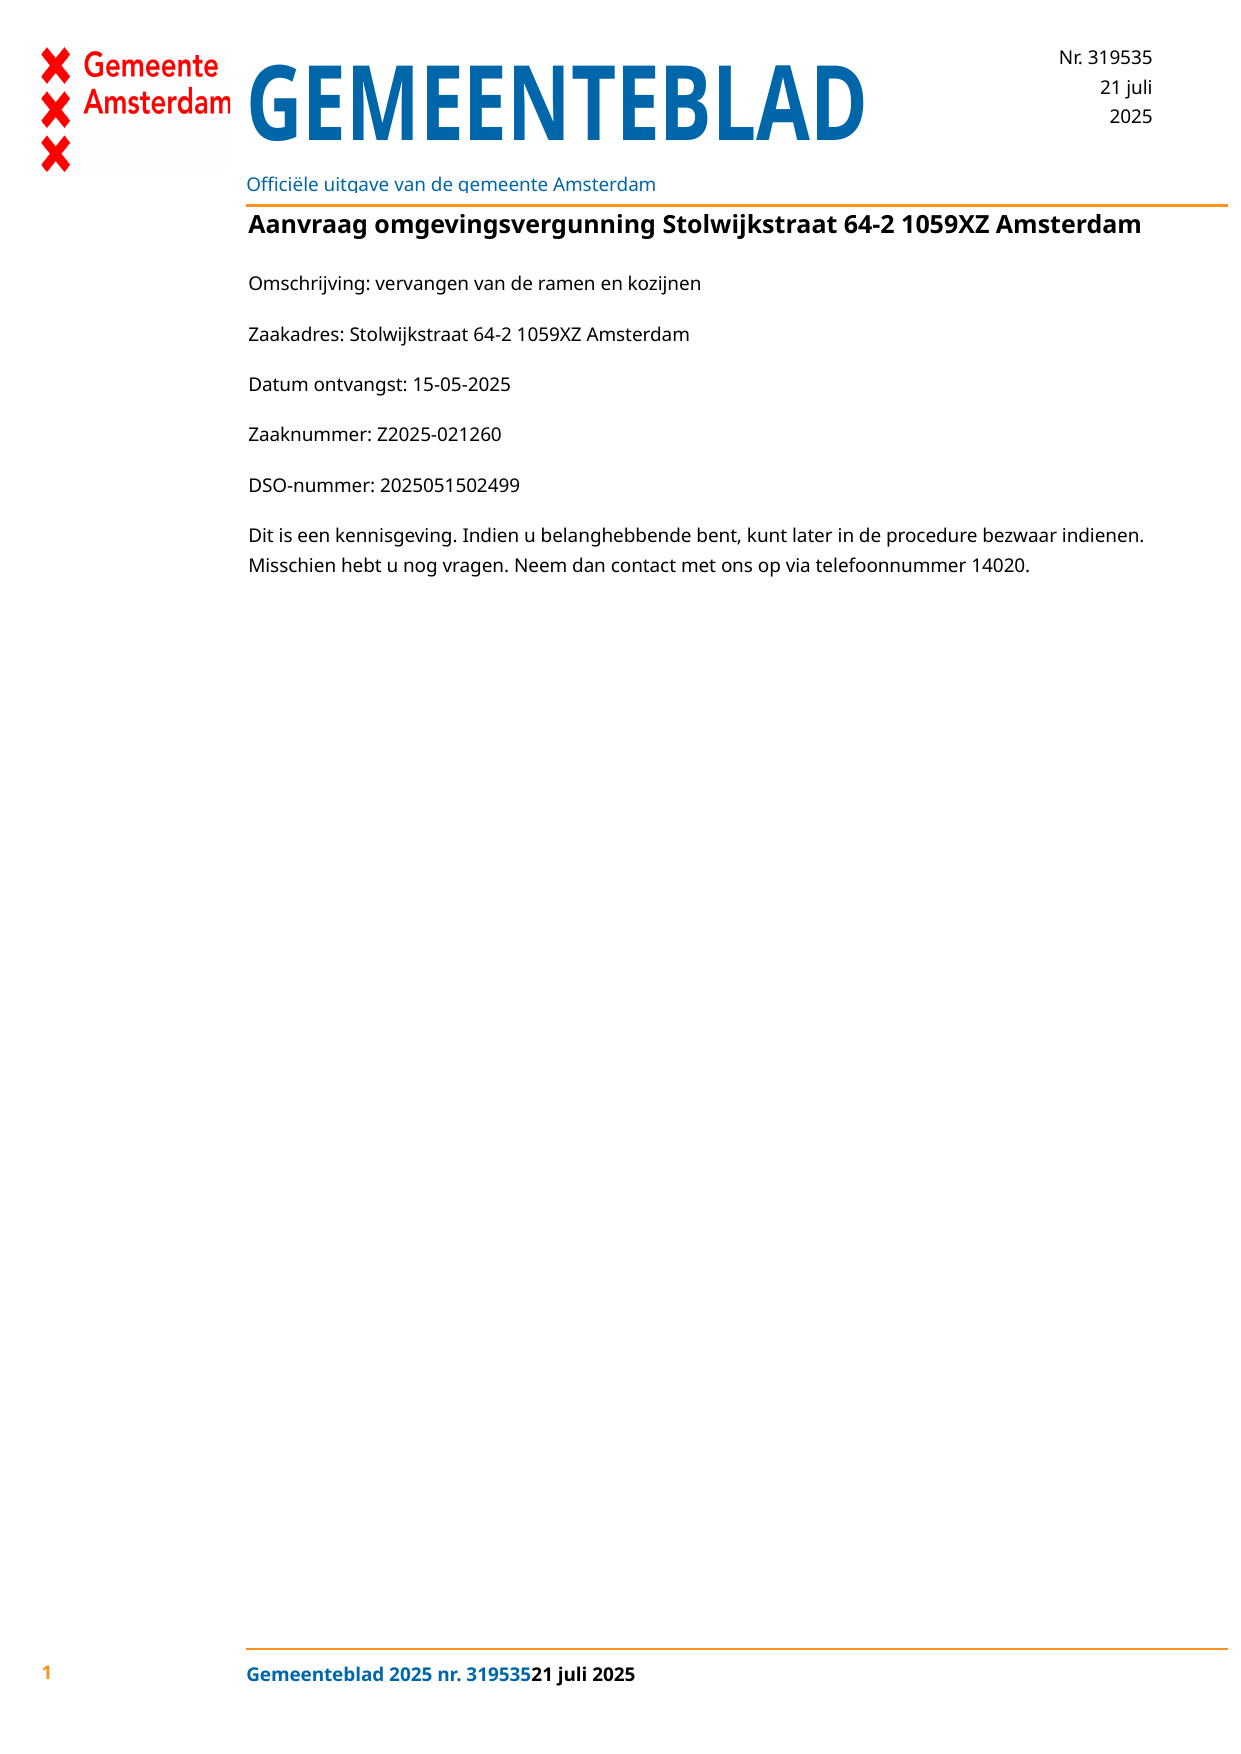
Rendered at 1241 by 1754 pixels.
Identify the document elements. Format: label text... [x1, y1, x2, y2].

picture [41, 47, 231, 172]
text Dit is een kennisgeving. Indien u belanghebbende bent, kunt later in de procedure bezwaar indienen. Misschien hebt u nog vragen. Neem dan contact met ons op via telefoonnummer 14020. [248, 522, 1152, 578]
text Datum ontvangst: 15-05-2025 [248, 371, 1152, 397]
text Zaakadres: Stolwijkstraat 64-2 1059XZ Amsterdam [248, 321, 1152, 346]
text DSO-nummer: 2025051502499 [248, 472, 1152, 498]
text Omschrijving: vervangen van de ramen en kozijnen [248, 270, 1152, 296]
text Aanvraag omgevingsvergunning Stolwijkstraat 64-2 1059XZ Amsterdam [248, 207, 1152, 241]
text Zaaknummer: Z2025-021260 [248, 422, 1152, 447]
